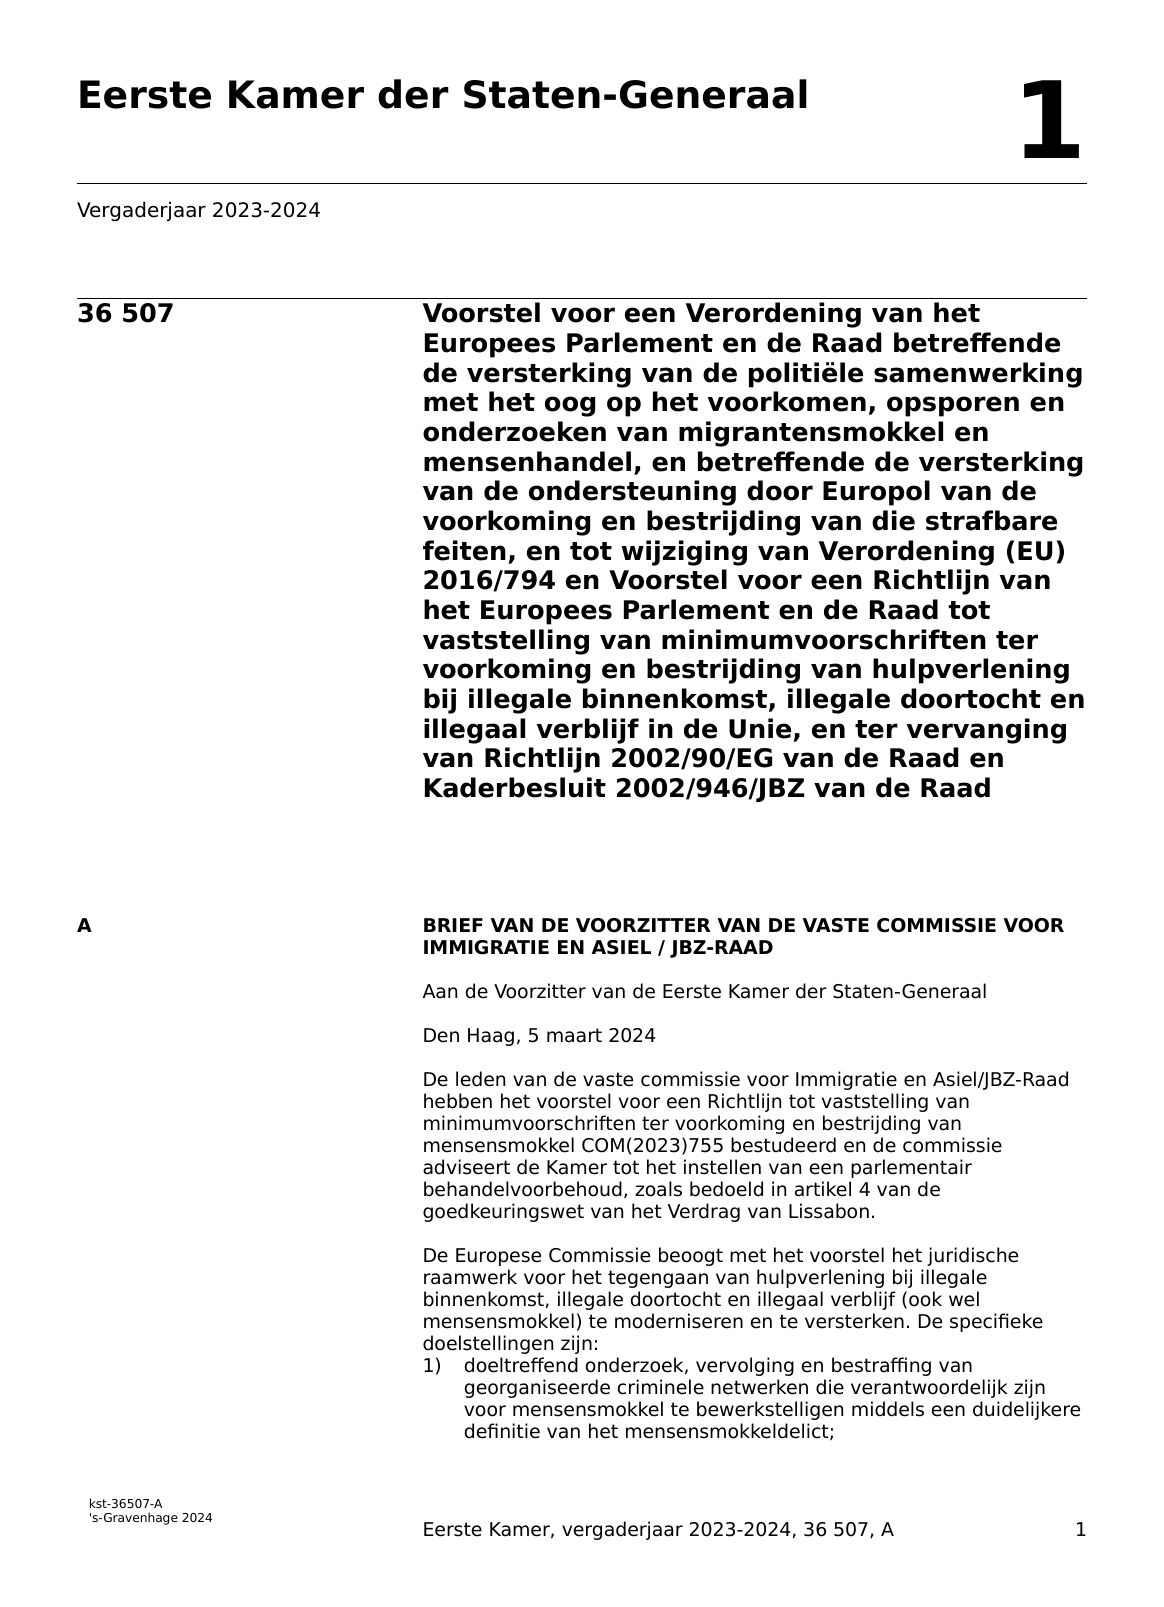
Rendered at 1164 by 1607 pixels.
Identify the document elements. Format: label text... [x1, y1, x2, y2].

text De Europese Commissie beoogt met het voorstel het juridische raamwerk voor het tegengaan van hulpverlening bĳ illegale binnenkomst, illegale doortocht en illegaal verblĳf (ook wel mensensmokkel) te moderniseren en te versterken. De specifieke doelstellingen zijn: [422, 1245, 1087, 1355]
text Aan de Voorzitter van de Eerste Kamer der Staten-Generaal [422, 981, 1087, 1003]
text Den Haag, 5 maart 2024 [422, 1025, 1087, 1047]
subtitle 36 507 Voorstel voor een Verordening van het Europees Parlement en de Raad betreffende de versterking van de politiële samenwerking met het oog op het voorkomen, opsporen en onderzoeken van migrantensmokkel en mensenhandel, en betreffende de versterking van de ondersteuning door Europol van de voorkoming en bestrijding van die strafbare feiten, en tot wijziging van Verordening (EU) 2016/794 en Voorstel voor een Richtlijn van het Europees Parlement en de Raad tot vaststelling van minimumvoorschriften ter voorkoming en bestrijding van hulpverlening bij illegale binnenkomst, illegale doortocht en illegaal verblijf in de Unie, en ter vervanging van Richtlijn 2002/90/EG van de Raad en Kaderbesluit 2002/946/JBZ van de Raad [77, 299, 1087, 804]
text 1) doeltreffend onderzoek, vervolging en bestraffing van georganiseerde criminele netwerken die verantwoordelijk zijn voor mensensmokkel te bewerkstelligen middels een duidelijkere definitie van het mensensmokkeldelict; [422, 1355, 1087, 1443]
text De leden van de vaste commissie voor Immigratie en Asiel/JBZ-Raad hebben het voorstel voor een Richtlijn tot vaststelling van minimumvoorschriften ter voorkoming en bestrijding van mensensmokkel COM(2023)755 bestudeerd en de commissie adviseert de Kamer tot het instellen van een parlementair behandelvoorbehoud, zoals bedoeld in artikel 4 van de goedkeuringswet van het Verdrag van Lissabon. [422, 1069, 1087, 1223]
table_cell Vergaderjaar 2023-2024 [77, 184, 1087, 298]
table_header 1 [886, 59, 1087, 183]
table_header Eerste Kamer der Staten-Generaal [77, 59, 886, 183]
subtitle A BRIEF VAN DE VOORZITTER VAN DE VASTE COMMISSIE VOOR IMMIGRATIE EN ASIEL / JBZ-RAAD [77, 915, 1087, 959]
text 's-Gravenhage 2024 [88, 1511, 323, 1525]
text kst-36507-A [88, 1497, 323, 1511]
